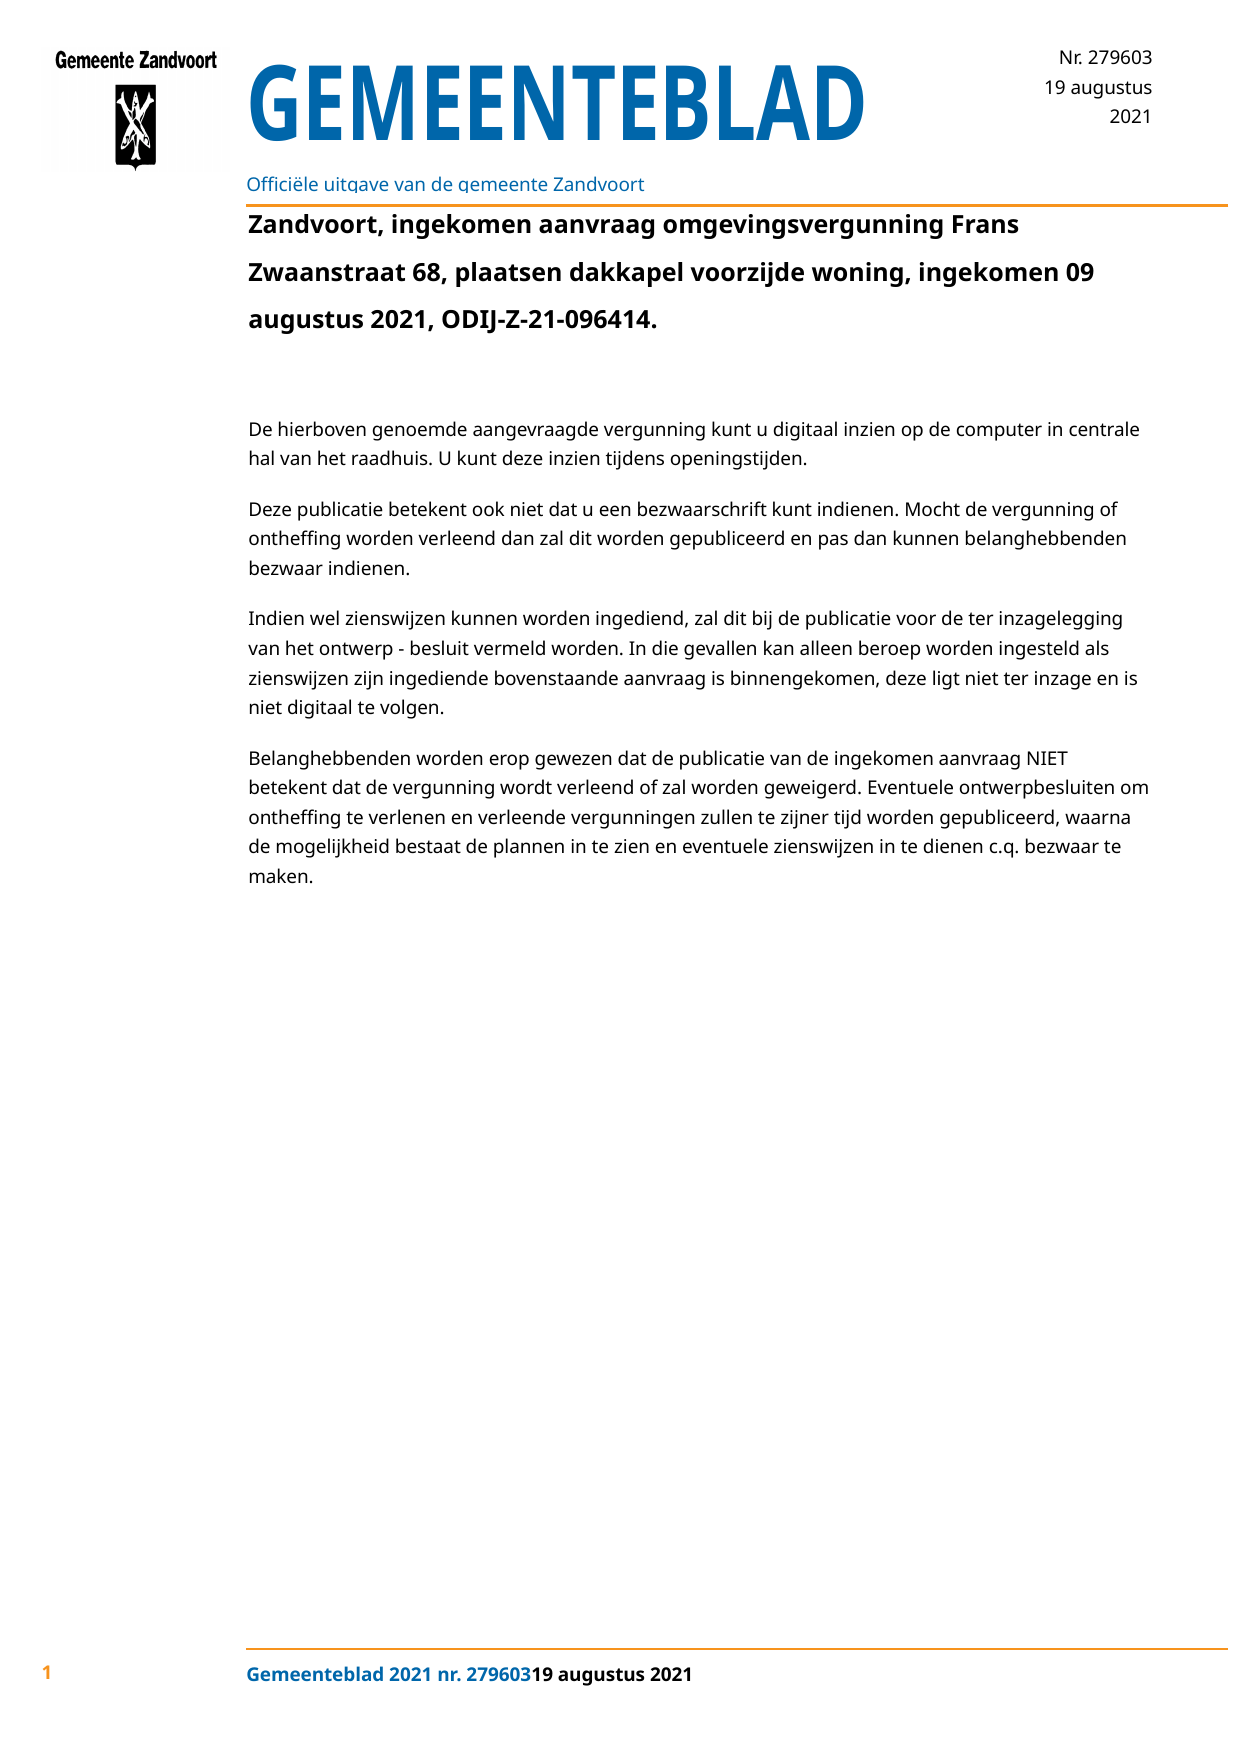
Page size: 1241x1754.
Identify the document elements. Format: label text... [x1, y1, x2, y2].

text Zandvoort, ingekomen aanvraag omgevingsvergunning Frans Zwaanstraat 68, plaatsen dakkapel voorzijde woning, ingekomen 09 augustus 2021, ODIJ-Z-21-096414. [248, 207, 1152, 336]
text Deze publicatie betekent ook niet dat u een bezwaarschrift kunt indienen. Mocht de vergunning of ontheffing worden verleend dan zal dit worden gepubliceerd en pas dan kunnen belanghebbenden bezwaar indienen. [248, 496, 1152, 581]
text Indien wel zienswijzen kunnen worden ingediend, zal dit bij de publicatie voor de ter inzagelegging van het ontwerp - besluit vermeld worden. In die gevallen kan alleen beroep worden ingesteld als zienswijzen zijn ingediende bovenstaande aanvraag is binnengekomen, deze ligt niet ter inzage en is niet digitaal te volgen. [248, 606, 1152, 720]
picture [41, 47, 231, 172]
text De hierboven genoemde aangevraagde vergunning kunt u digitaal inzien op de computer in centrale hal van het raadhuis. U kunt deze inzien tijdens openingstijden. [248, 416, 1152, 471]
text Belanghebbenden worden erop gewezen dat de publicatie van de ingekomen aanvraag NIET betekent dat de vergunning wordt verleend of zal worden geweigerd. Eventuele ontwerpbesluiten om ontheffing te verlenen en verleende vergunningen zullen te zijner tijd worden gepubliceerd, waarna de mogelijkheid bestaat de plannen in te zien en eventuele zienswijzen in te dienen c.q. bezwaar te maken. [248, 745, 1152, 889]
